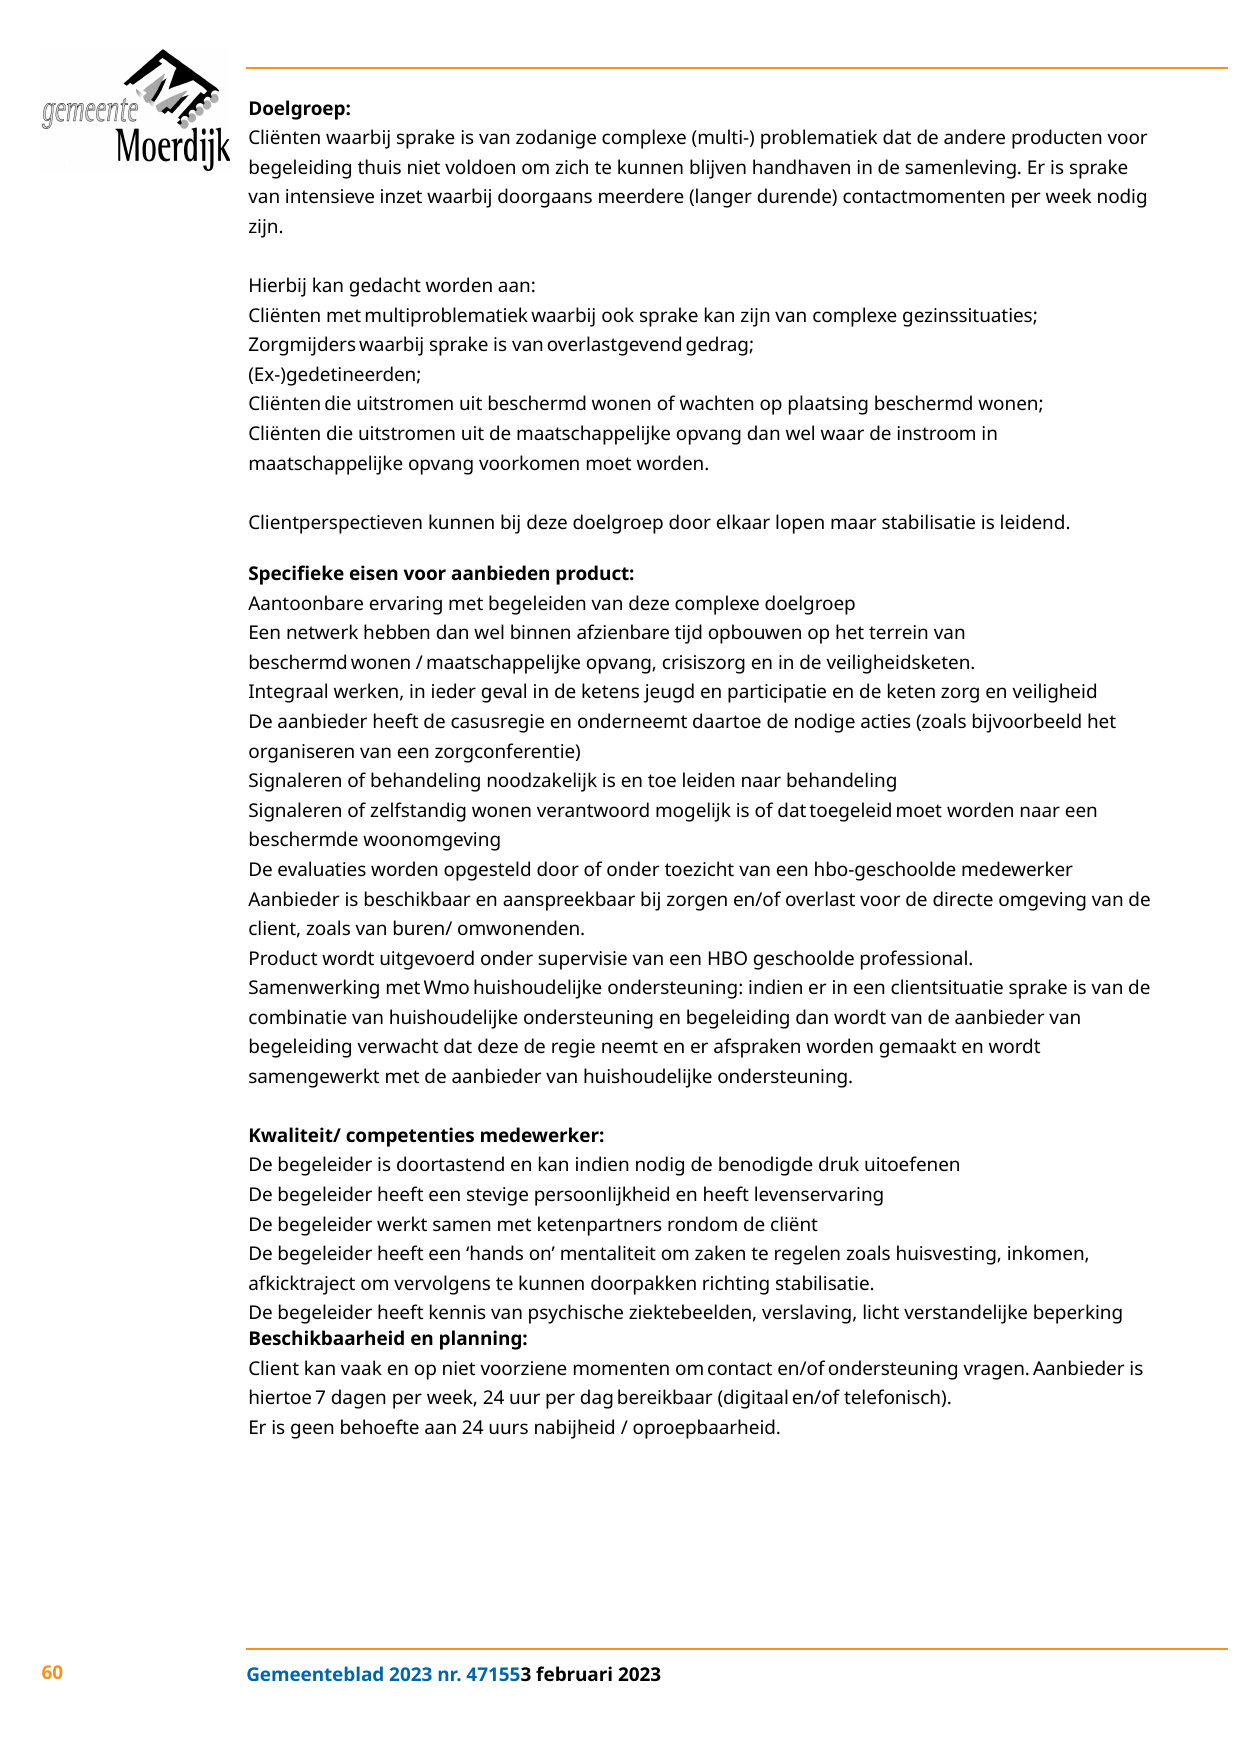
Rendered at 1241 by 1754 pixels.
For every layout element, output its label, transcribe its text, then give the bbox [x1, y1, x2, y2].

table_cell Doelgroep: Cliënten waarbij sprake is van zodanige complexe (multi-) problematiek dat de andere producten voor begeleiding thuis niet voldoen om zich te kunnen blijven handhaven in de samenleving. Er is sprake van intensieve inzet waarbij doorgaans meerdere (langer durende) contactmomenten per week nodig zijn. Hierbij kan gedacht worden aan: Cliënten met multiproblematiek waarbij ook sprake kan zijn van complexe gezinssituaties; Zorgmijders waarbij sprake is van overlastgevend gedrag; (Ex-)gedetineerden; Cliënten die uitstromen uit beschermd wonen of wachten op plaatsing beschermd wonen; Cliënten die uitstromen uit de maatschappelijke opvang dan wel waar de instroom in maatschappelijke opvang voorkomen moet worden. Clientperspectieven kunnen bij deze doelgroep door elkaar lopen maar stabilisatie is leidend. [248, 95, 1152, 535]
table_cell Specifieke eisen voor aanbieden product: Aantoonbare ervaring met begeleiden van deze complexe doelgroep Een netwerk hebben dan wel binnen afzienbare tijd opbouwen op het terrein van beschermd wonen / maatschappelijke opvang, crisiszorg en in de veiligheidsketen. Integraal werken, in ieder geval in de ketens jeugd en participatie en de keten zorg en veiligheid De aanbieder heeft de casusregie en onderneemt daartoe de nodige acties (zoals bijvoorbeeld het organiseren van een zorgconferentie) Signaleren of behandeling noodzakelijk is en toe leiden naar behandeling Signaleren of zelfstandig wonen verantwoord mogelijk is of dat toegeleid moet worden naar een beschermde woonomgeving De evaluaties worden opgesteld door of onder toezicht van een hbo-geschoolde medewerker Aanbieder is beschikbaar en aanspreekbaar bij zorgen en/of overlast voor de directe omgeving van de client, zoals van buren/ omwonenden. Product wordt uitgevoerd onder supervisie van een HBO geschoolde professional. Samenwerking met Wmo huishoudelijke ondersteuning: indien er in een clientsituatie sprake is van de combinatie van huishoudelijke ondersteuning en begeleiding dan wordt van de aanbieder van begeleiding verwacht dat deze de regie neemt en er afspraken worden gemaakt en wordt samengewerkt met de aanbieder van huishoudelijke ondersteuning. [248, 560, 1152, 1089]
table_cell Beschikbaarheid en planning: Client kan vaak en op niet voorziene momenten om contact en/of ondersteuning vragen. Aanbieder is hiertoe 7 dagen per week, 24 uur per dag bereikbaar (digitaal en/of telefonisch). Er is geen behoefte aan 24 uurs nabijheid / oproepbaarheid. [248, 1325, 1152, 1469]
table_cell [248, 535, 1152, 560]
table_header Kwaliteit/ competenties medewerker: De begeleider is doortastend en kan indien nodig de benodigde druk uitoefenen De begeleider heeft een stevige persoonlijkheid en heeft levenservaring De begeleider werkt samen met ketenpartners rondom de cliënt De begeleider heeft een ‘hands on’ mentaliteit om zaken te regelen zoals huisvesting, inkomen, afkicktraject om vervolgens te kunnen doorpakken richting stabilisatie. De begeleider heeft kennis van psychische ziektebeelden, verslaving, licht verstandelijke beperking [248, 1122, 1152, 1325]
picture [41, 47, 231, 172]
